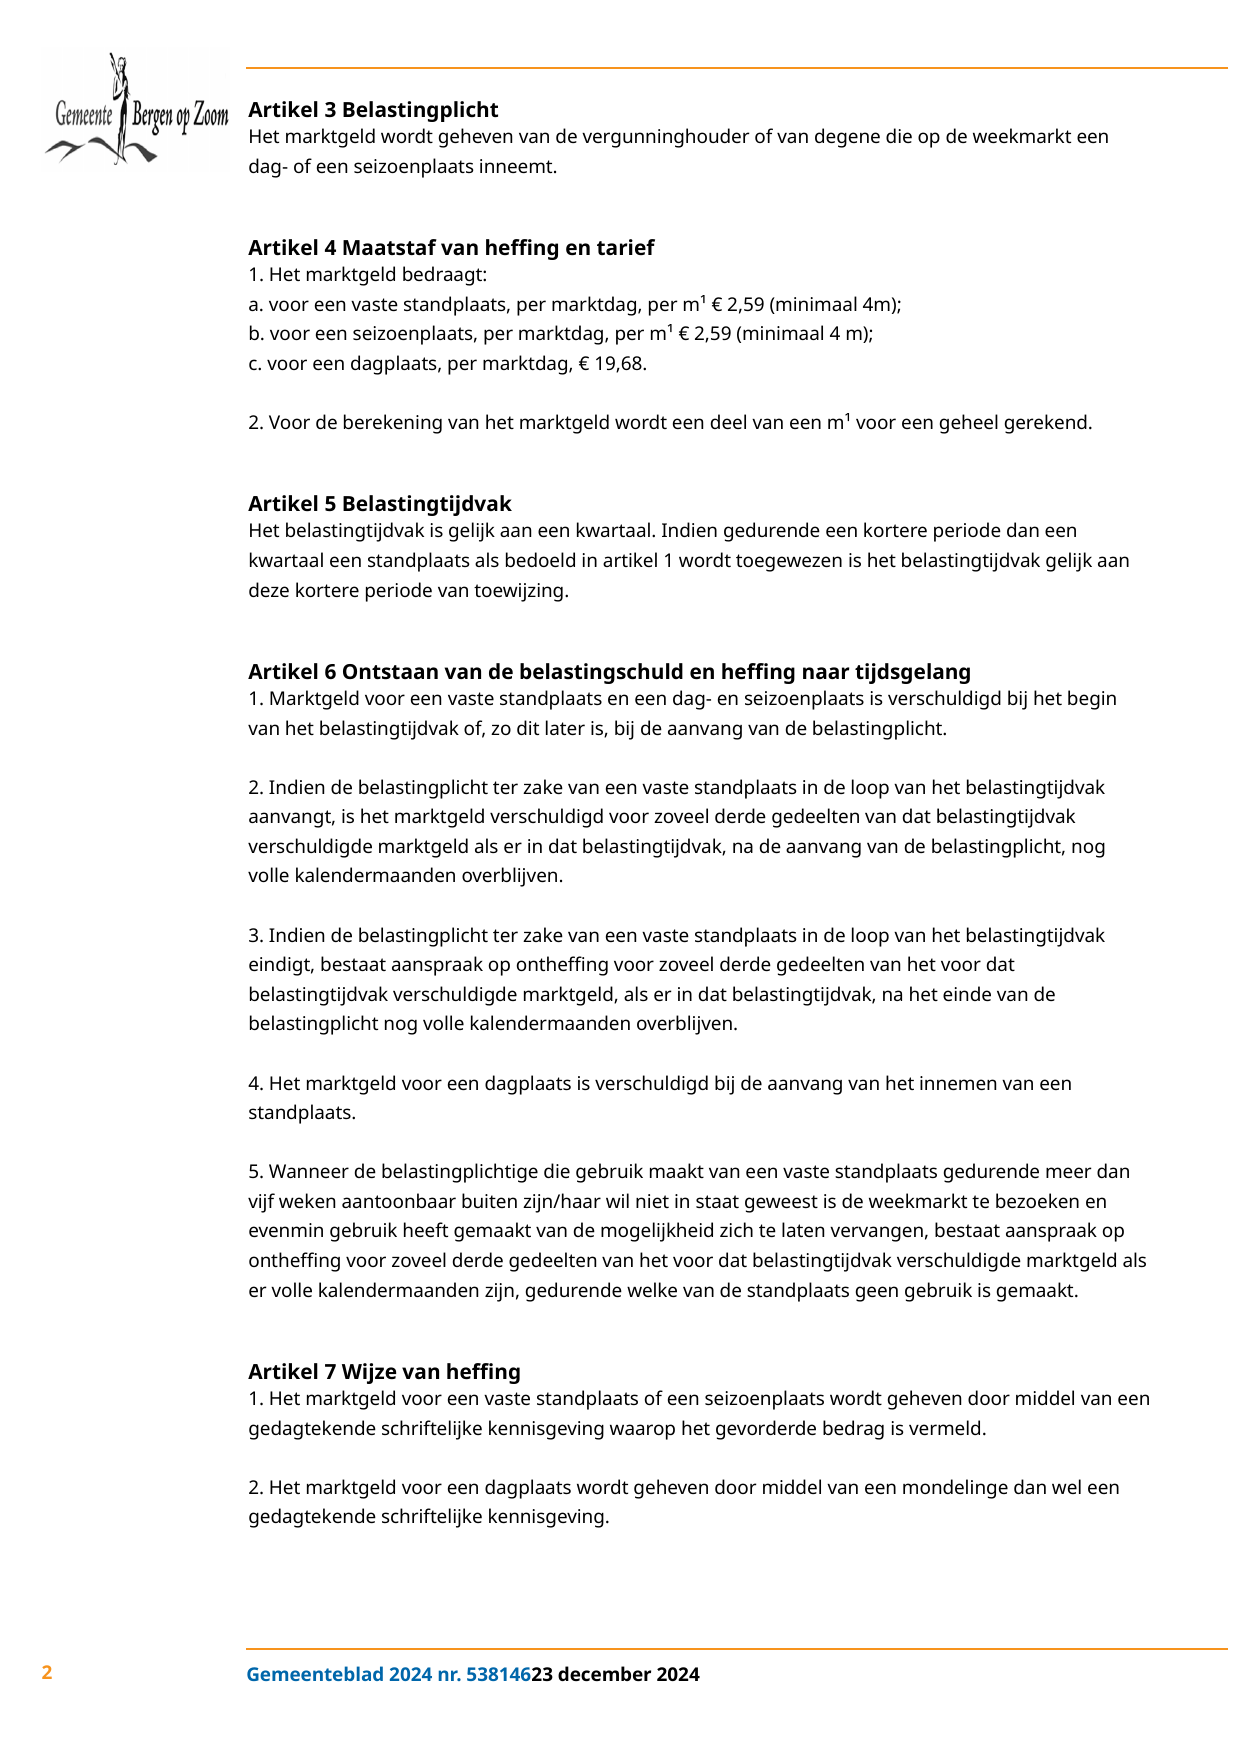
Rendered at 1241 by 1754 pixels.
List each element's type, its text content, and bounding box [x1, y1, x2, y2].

text Artikel 6 Ontstaan van de belastingschuld en heffing naar tijdsgelang [248, 657, 1152, 685]
text c. voor een dagplaats, per marktdag, € 19,68. [248, 350, 1152, 376]
text 2. Het marktgeld voor een dagplaats wordt geheven door middel van een mondelinge dan wel een gedagtekende schriftelijke kennisgeving. [248, 1474, 1152, 1529]
text Artikel 7 Wijze van heffing [248, 1357, 1152, 1385]
text 1. Marktgeld voor een vaste standplaats en een dag- en seizoenplaats is verschuldigd bij het begin van het belastingtijdvak of, zo dit later is, bij de aanvang van de belastingplicht. [248, 685, 1152, 741]
text 2. Voor de berekening van het marktgeld wordt een deel van een m¹ voor een geheel gerekend. [248, 409, 1152, 435]
text 1. Het marktgeld voor een vaste standplaats of een seizoenplaats wordt geheven door middel van een gedagtekende schriftelijke kennisgeving waarop het gevorderde bedrag is vermeld. [248, 1385, 1152, 1441]
text Het belastingtijdvak is gelijk aan een kwartaal. Indien gedurende een kortere periode dan een kwartaal een standplaats als bedoeld in artikel 1 wordt toegewezen is het belastingtijdvak gelijk aan deze kortere periode van toewijzing. [248, 518, 1152, 602]
picture [41, 47, 231, 172]
text a. voor een vaste standplaats, per marktdag, per m¹ € 2,59 (minimaal 4m); [248, 291, 1152, 317]
text 3. Indien de belastingplicht ter zake van een vaste standplaats in de loop van het belastingtijdvak eindigt, bestaat aanspraak op ontheffing voor zoveel derde gedeelten van het voor dat belastingtijdvak verschuldigde marktgeld, als er in dat belastingtijdvak, na het einde van de belastingplicht nog volle kalendermaanden overblijven. [248, 922, 1152, 1036]
text 5. Wanneer de belastingplichtige die gebruik maakt van een vaste standplaats gedurende meer dan vijf weken aantoonbaar buiten zijn/haar wil niet in staat geweest is de weekmarkt te bezoeken en evenmin gebruik heeft gemaakt van de mogelijkheid zich te laten vervangen, bestaat aanspraak op ontheffing voor zoveel derde gedeelten van het voor dat belastingtijdvak verschuldigde marktgeld als er volle kalendermaanden zijn, gedurende welke van de standplaats geen gebruik is gemaakt. [248, 1158, 1152, 1303]
text 4. Het marktgeld voor een dagplaats is verschuldigd bij de aanvang van het innemen van een standplaats. [248, 1070, 1152, 1125]
text 1. Het marktgeld bedraagt: [248, 261, 1152, 287]
text 2. Indien de belastingplicht ter zake van een vaste standplaats in de loop van het belastingtijdvak aanvangt, is het marktgeld verschuldigd voor zoveel derde gedeelten van dat belastingtijdvak verschuldigde marktgeld als er in dat belastingtijdvak, na de aanvang van de belastingplicht, nog volle kalendermaanden overblijven. [248, 774, 1152, 888]
text Artikel 4 Maatstaf van heffing en tarief [248, 233, 1152, 261]
text Artikel 5 Belastingtijdvak [248, 489, 1152, 518]
text b. voor een seizoenplaats, per marktdag, per m¹ € 2,59 (minimaal 4 m); [248, 320, 1152, 346]
text Artikel 3 Belastingplicht [248, 95, 1152, 123]
text Het marktgeld wordt geheven van de vergunninghouder of van degene die op de weekmarkt een dag- of een seizoenplaats inneemt. [248, 123, 1152, 178]
